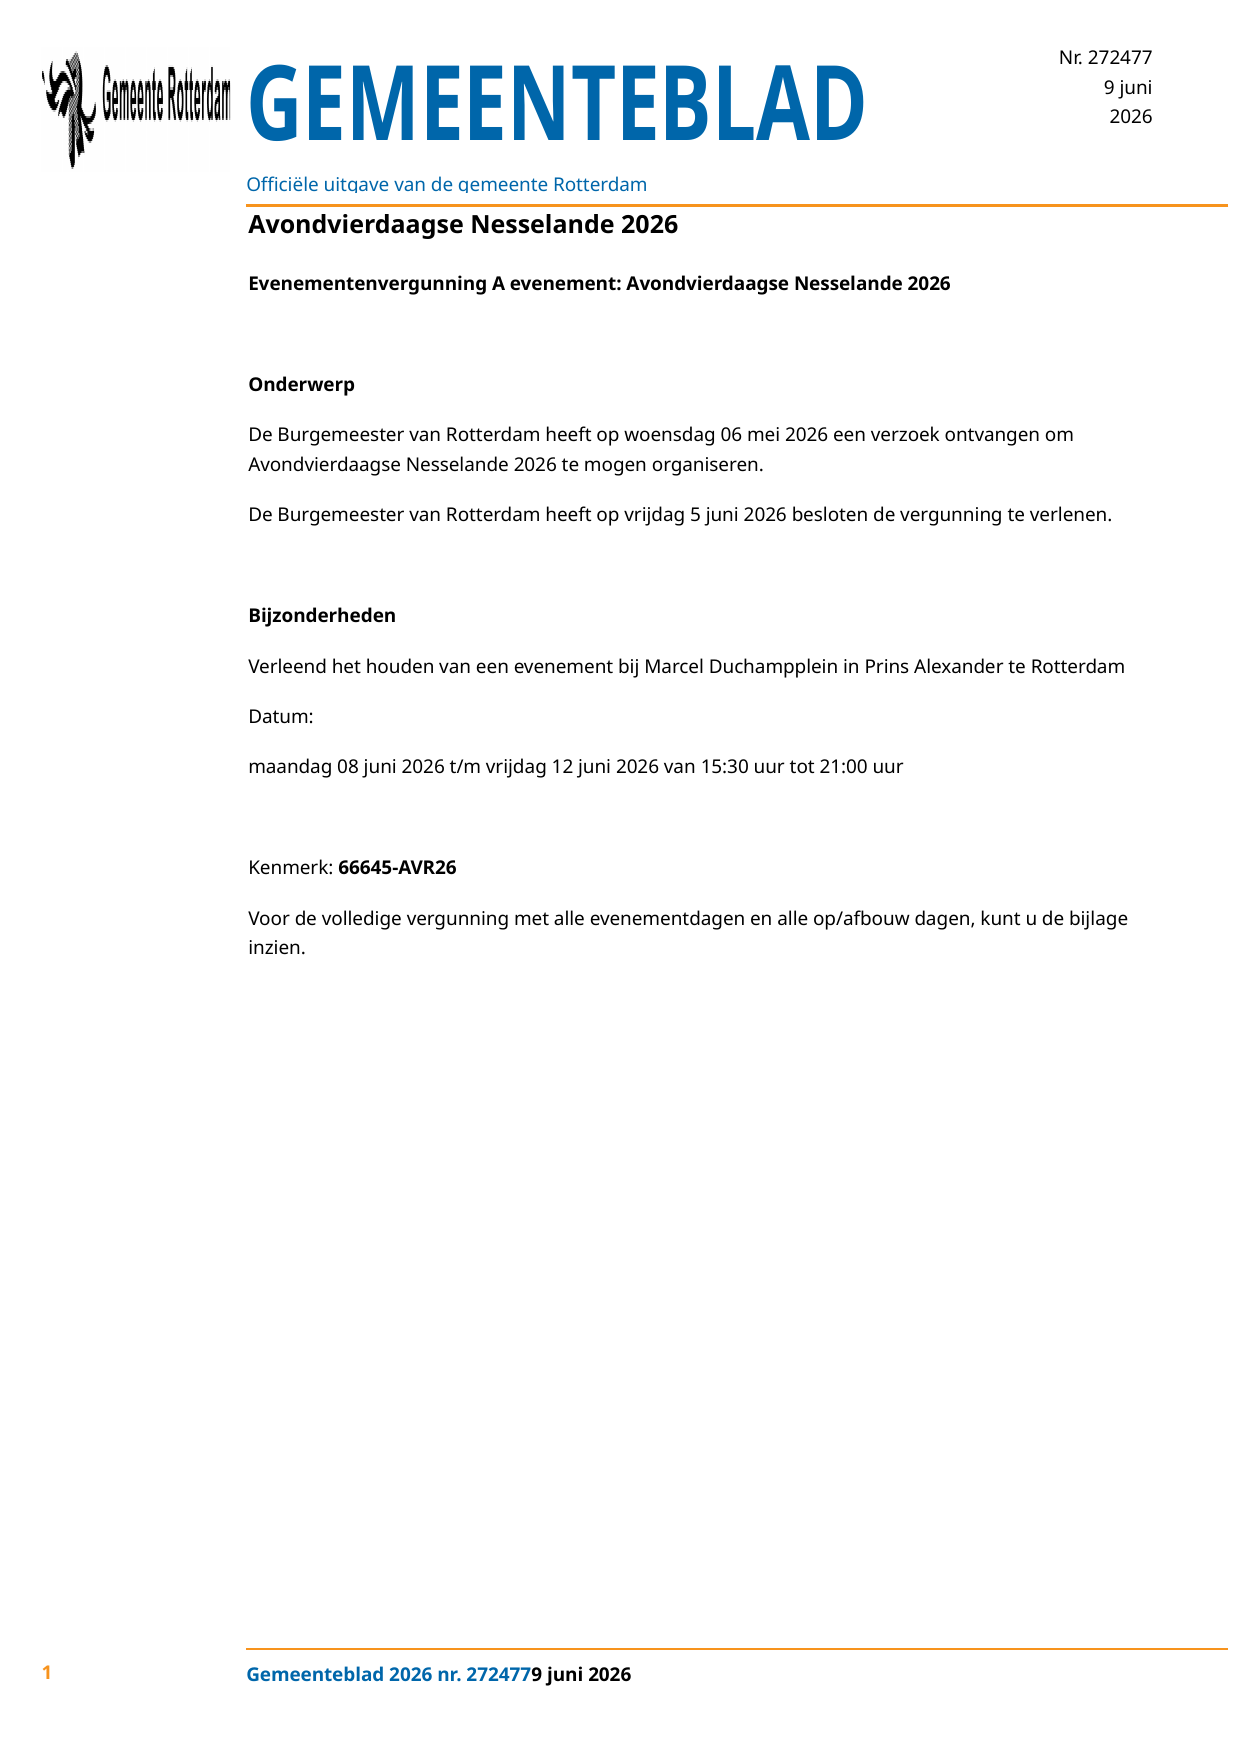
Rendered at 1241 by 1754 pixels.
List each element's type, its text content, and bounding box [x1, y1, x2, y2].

text Verleend het houden van een evenement bij Marcel Duchampplein in Prins Alexander te Rotterdam [248, 653, 1152, 678]
text De Burgemeester van Rotterdam heeft op woensdag 06 mei 2026 een verzoek ontvangen om Avondvierdaagse Nesselande 2026 te mogen organiseren. [248, 422, 1152, 477]
picture [41, 47, 231, 172]
text Avondvierdaagse Nesselande 2026 [248, 207, 1152, 241]
text Voor de volledige vergunning met alle evenementdagen en alle op/afbouw dagen, kunt u de bijlage inzien. [248, 905, 1152, 960]
text Evenementenvergunning A evenement: Avondvierdaagse Nesselande 2026 [248, 270, 1152, 296]
text Datum: [248, 703, 1152, 729]
text maandag 08 juni 2026 t/m vrijdag 12 juni 2026 van 15:30 uur tot 21:00 uur [248, 754, 1152, 779]
text Bijzonderheden [248, 602, 1152, 628]
text Kenmerk: 66645-AVR26 [248, 854, 1152, 880]
text Onderwerp [248, 371, 1152, 397]
text De Burgemeester van Rotterdam heeft op vrijdag 5 juni 2026 besloten de vergunning te verlenen. [248, 502, 1152, 527]
